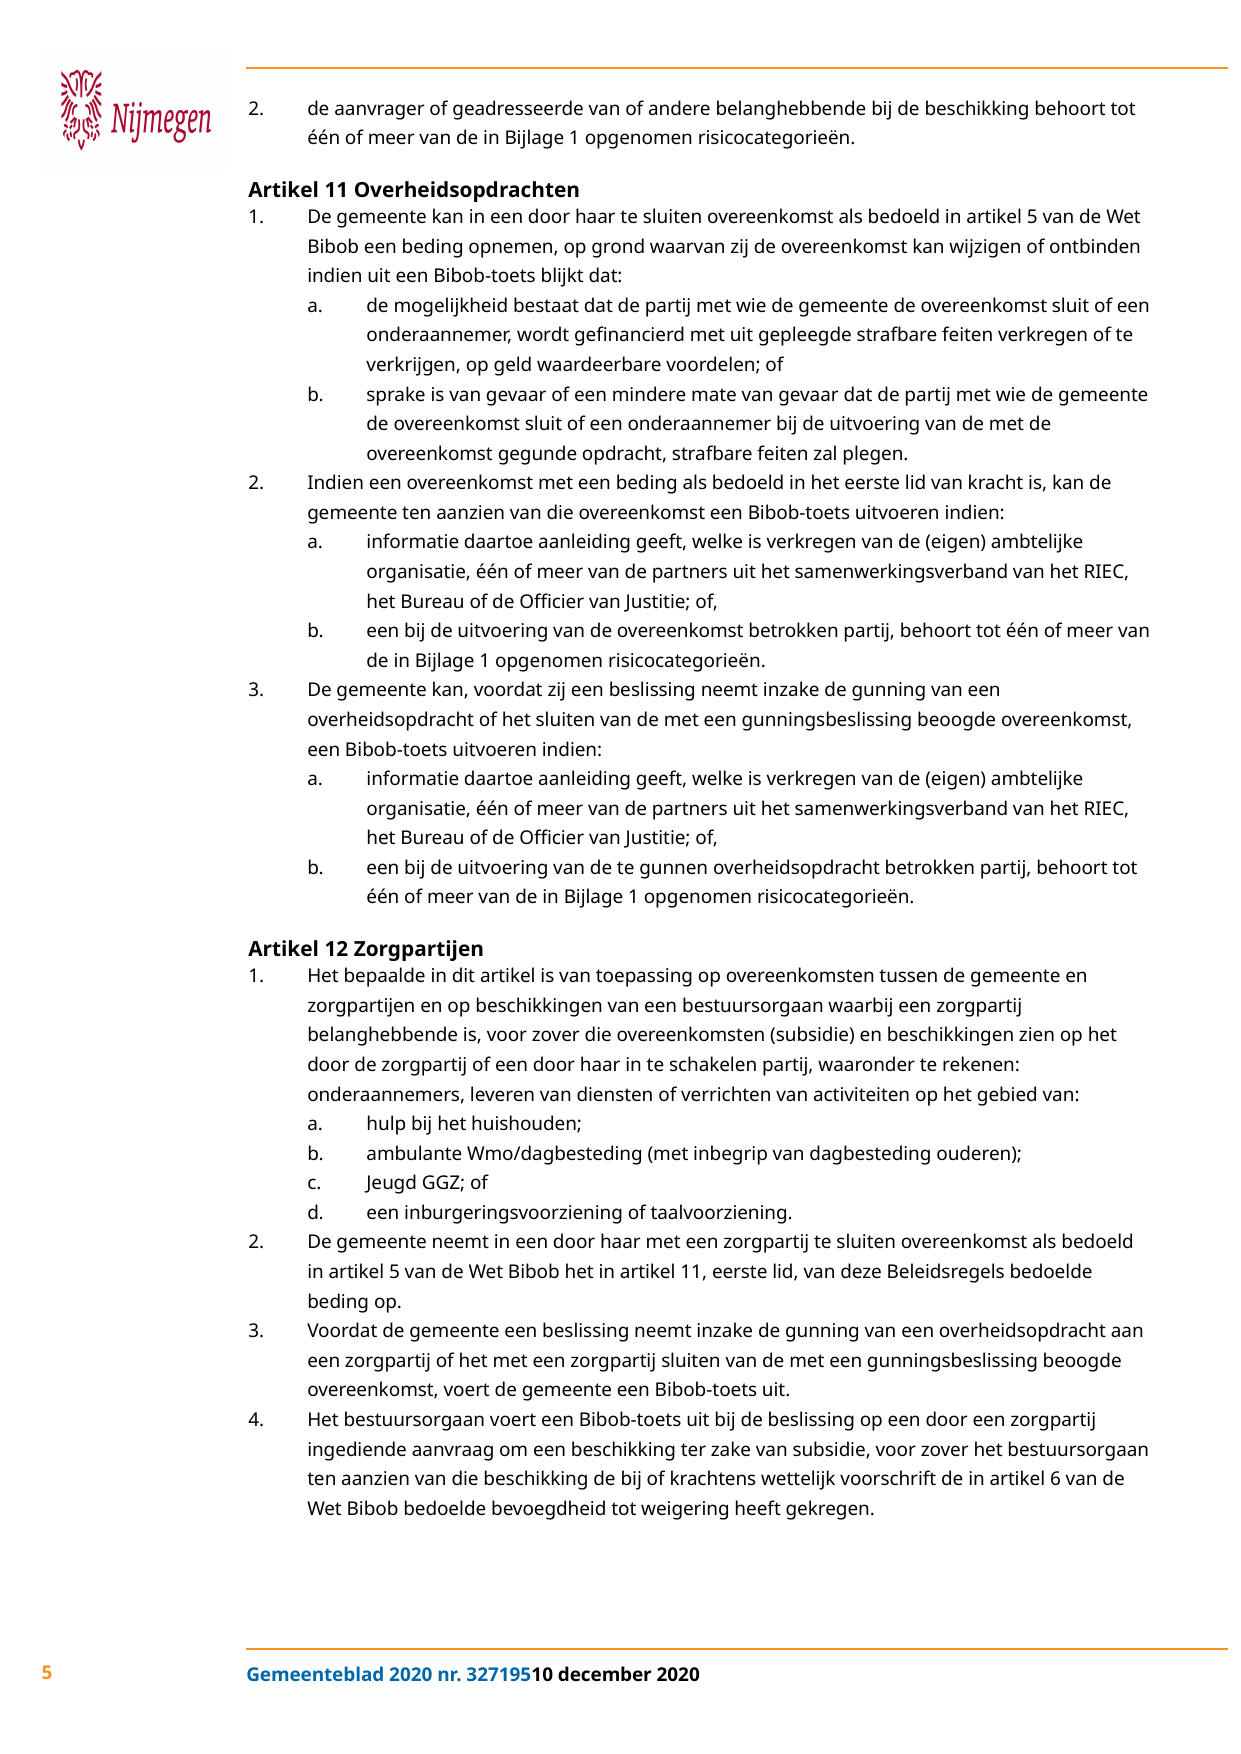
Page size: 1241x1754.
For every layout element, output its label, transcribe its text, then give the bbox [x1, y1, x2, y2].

text Artikel 11 Overheidsopdrachten [248, 175, 1152, 203]
list een bij de uitvoering van de overeenkomst betrokken partij, behoort tot één of meer van de in Bijlage 1 opgenomen risicocategorieën. [307, 617, 1152, 673]
list een bij de uitvoering van de te gunnen overheidsopdracht betrokken partij, behoort tot één of meer van de in Bijlage 1 opgenomen risicocategorieën. [307, 854, 1152, 909]
list informatie daartoe aanleiding geeft, welke is verkregen van de (eigen) ambtelijke organisatie, één of meer van de partners uit het samenwerkingsverband van het RIEC, het Bureau of de Officier van Justitie; of, [307, 529, 1152, 613]
list sprake is van gevaar of een mindere mate van gevaar dat de partij met wie de gemeente de overeenkomst sluit of een onderaannemer bij de uitvoering van de met de overeenkomst gegunde opdracht, strafbare feiten zal plegen. [307, 381, 1152, 466]
list hulp bij het huishouden; [307, 1110, 1152, 1136]
list Jeugd GGZ; of [307, 1169, 1152, 1195]
list De gemeente neemt in een door haar met een zorgpartij te sluiten overeenkomst als bedoeld in artikel 5 van de Wet Bibob het in artikel 11, eerste lid, van deze Beleidsregels bedoelde beding op. [248, 1229, 1152, 1314]
list ambulante Wmo/dagbesteding (met inbegrip van dagbesteding ouderen); [307, 1140, 1152, 1166]
list Indien een overeenkomst met een beding als bedoeld in het eerste lid van kracht is, kan de gemeente ten aanzien van die overeenkomst een Bibob-toets uitvoeren indien: [248, 469, 1152, 525]
list een inburgeringsvoorziening of taalvoorziening. [307, 1199, 1152, 1225]
list De gemeente kan, voordat zij een beslissing neemt inzake de gunning van een overheidsopdracht of het sluiten van de met een gunningsbeslissing beoogde overeenkomst, een Bibob-toets uitvoeren indien: [248, 677, 1152, 761]
list Voordat de gemeente een beslissing neemt inzake de gunning van een overheidsopdracht aan een zorgpartij of het met een zorgpartij sluiten van de met een gunningsbeslissing beoogde overeenkomst, voert de gemeente een Bibob-toets uit. [248, 1317, 1152, 1402]
list Het bestuursorgaan voert een Bibob-toets uit bij de beslissing op een door een zorgpartij ingediende aanvraag om een beschikking ter zake van subsidie, voor zover het bestuursorgaan ten aanzien van die beschikking de bij of krachtens wettelijk voorschrift de in artikel 6 van de Wet Bibob bedoelde bevoegdheid tot weigering heeft gekregen. [248, 1406, 1152, 1521]
list de aanvrager of geadresseerde van of andere belanghebbende bij de beschikking behoort tot één of meer van de in Bijlage 1 opgenomen risicocategorieën. [248, 95, 1152, 150]
list De gemeente kan in een door haar te sluiten overeenkomst als bedoeld in artikel 5 van de Wet Bibob een beding opnemen, op grond waarvan zij de overeenkomst kan wijzigen of ontbinden indien uit een Bibob-toets blijkt dat: [248, 203, 1152, 288]
list informatie daartoe aanleiding geeft, welke is verkregen van de (eigen) ambtelijke organisatie, één of meer van de partners uit het samenwerkingsverband van het RIEC, het Bureau of de Officier van Justitie; of, [307, 765, 1152, 850]
text Artikel 12 Zorgpartijen [248, 934, 1152, 962]
picture [41, 47, 231, 172]
list Het bepaalde in dit artikel is van toepassing op overeenkomsten tussen de gemeente en zorgpartijen en op beschikkingen van een bestuursorgaan waarbij een zorgpartij belanghebbende is, voor zover die overeenkomsten (subsidie) en beschikkingen zien op het door de zorgpartij of een door haar in te schakelen partij, waaronder te rekenen: onderaannemers, leveren van diensten of verrichten van activiteiten op het gebied van: [248, 962, 1152, 1107]
list de mogelijkheid bestaat dat de partij met wie de gemeente de overeenkomst sluit of een onderaannemer, wordt gefinancierd met uit gepleegde strafbare feiten verkregen of te verkrijgen, op geld waardeerbare voordelen; of [307, 292, 1152, 377]
